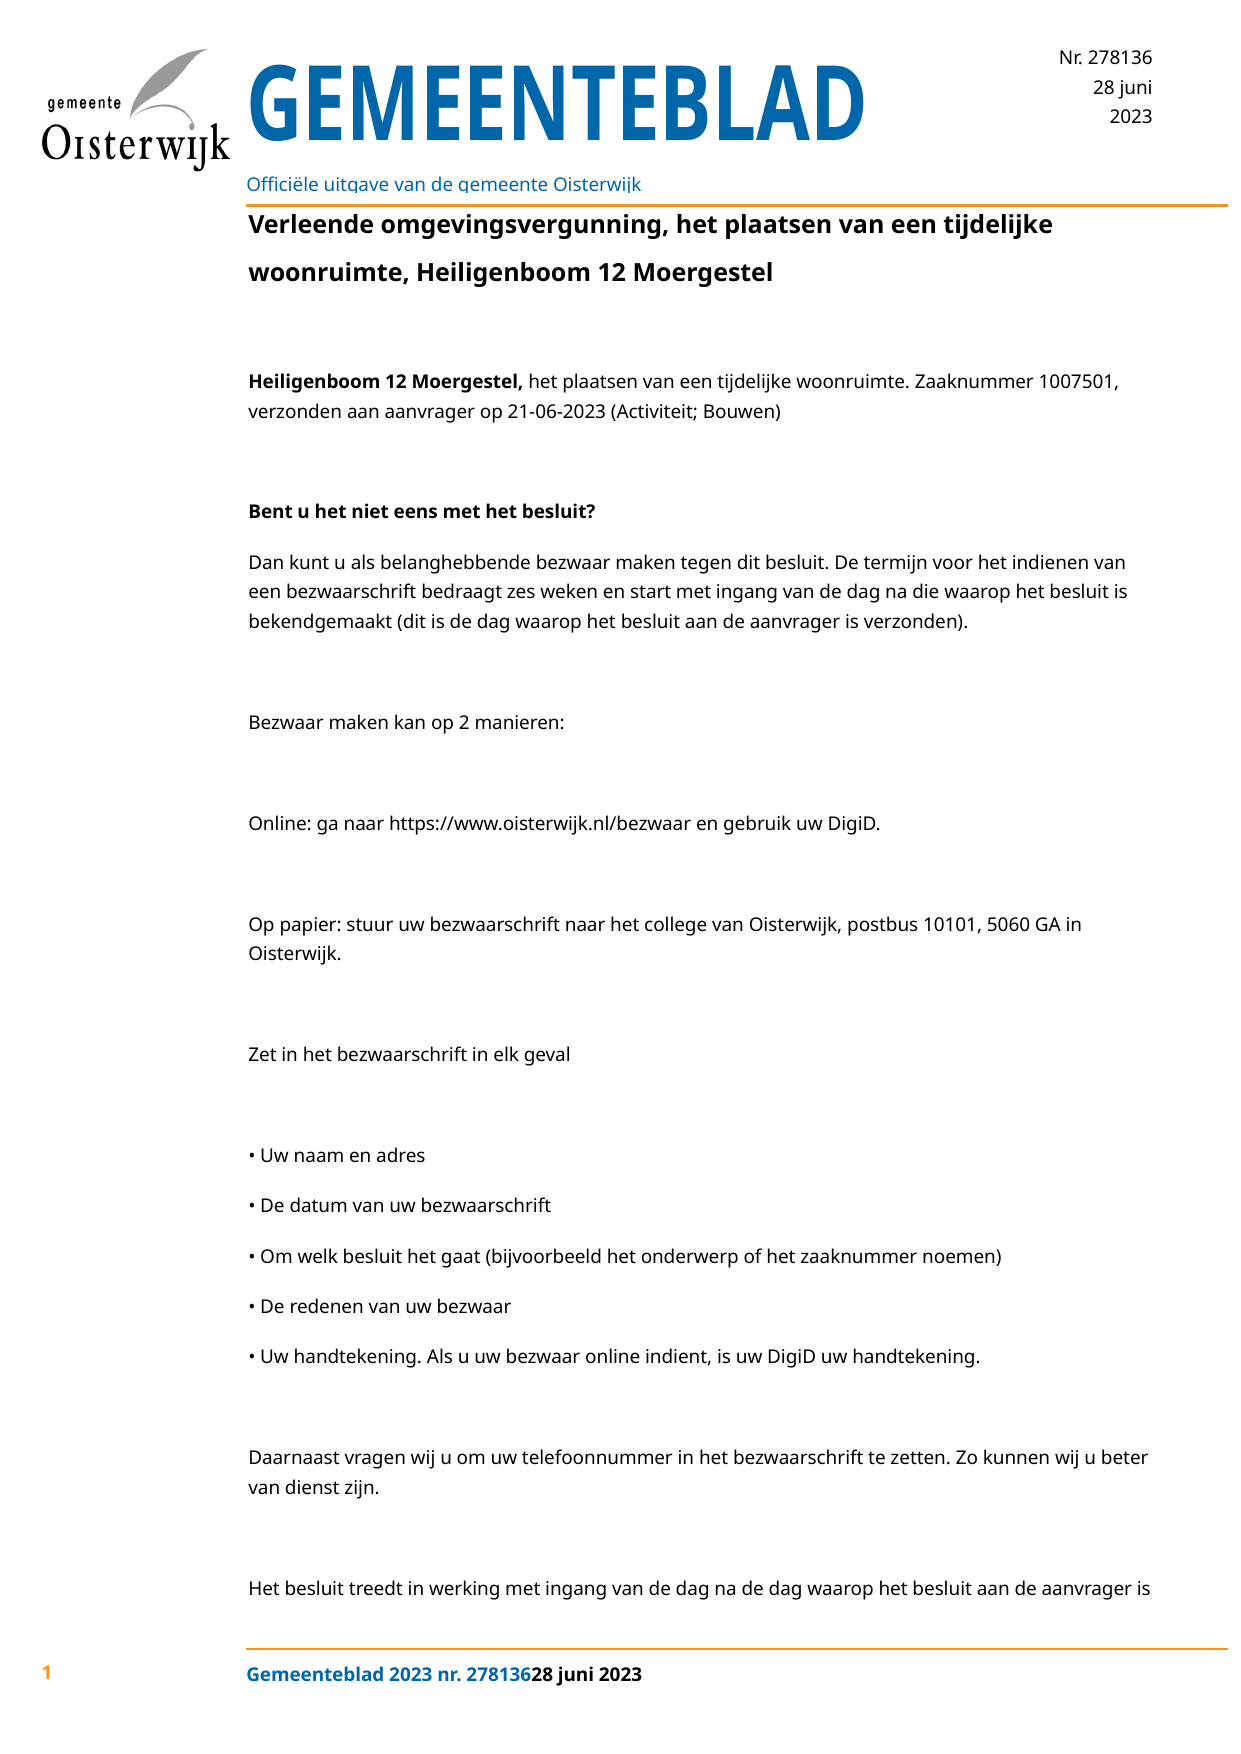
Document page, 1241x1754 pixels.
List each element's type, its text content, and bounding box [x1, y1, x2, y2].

text Online: ga naar https://www.oisterwijk.nl/bezwaar en gebruik uw DigiD. [248, 810, 1152, 836]
text Daarnaast vragen wij u om uw telefoonnummer in het bezwaarschrift te zetten. Zo kunnen wij u beter van dienst zijn. [248, 1444, 1152, 1500]
text Het besluit treedt in werking met ingang van de dag na de dag waarop het besluit aan de aanvrager is [248, 1575, 1152, 1601]
text Bent u het niet eens met het besluit? [248, 499, 1152, 524]
text Op papier: stuur uw bezwaarschrift naar het college van Oisterwijk, postbus 10101, 5060 GA in Oisterwijk. [248, 911, 1152, 966]
text • Uw handtekening. Als u uw bezwaar online indient, is uw DigiD uw handtekening. [248, 1344, 1152, 1369]
text • De redenen van uw bezwaar [248, 1293, 1152, 1319]
text Zet in het bezwaarschrift in elk geval [248, 1041, 1152, 1067]
text • Om welk besluit het gaat (bijvoorbeeld het onderwerp of het zaaknummer noemen) [248, 1243, 1152, 1269]
text Verleende omgevingsvergunning, het plaatsen van een tijdelijke woonruimte, Heiligenboom 12 Moergestel [248, 207, 1152, 288]
text Bezwaar maken kan op 2 manieren: [248, 709, 1152, 735]
picture [41, 47, 231, 172]
text • De datum van uw bezwaarschrift [248, 1192, 1152, 1218]
text Heiligenboom 12 Moergestel, het plaatsen van een tijdelijke woonruimte. Zaaknummer 1007501, verzonden aan aanvrager op 21-06-2023 (Activiteit; Bouwen) [248, 368, 1152, 424]
text • Uw naam en adres [248, 1142, 1152, 1168]
text Dan kunt u als belanghebbende bezwaar maken tegen dit besluit. De termijn voor het indienen van een bezwaarschrift bedraagt zes weken en start met ingang van de dag na die waarop het besluit is bekendgemaakt (dit is de dag waarop het besluit aan de aanvrager is verzonden). [248, 549, 1152, 634]
